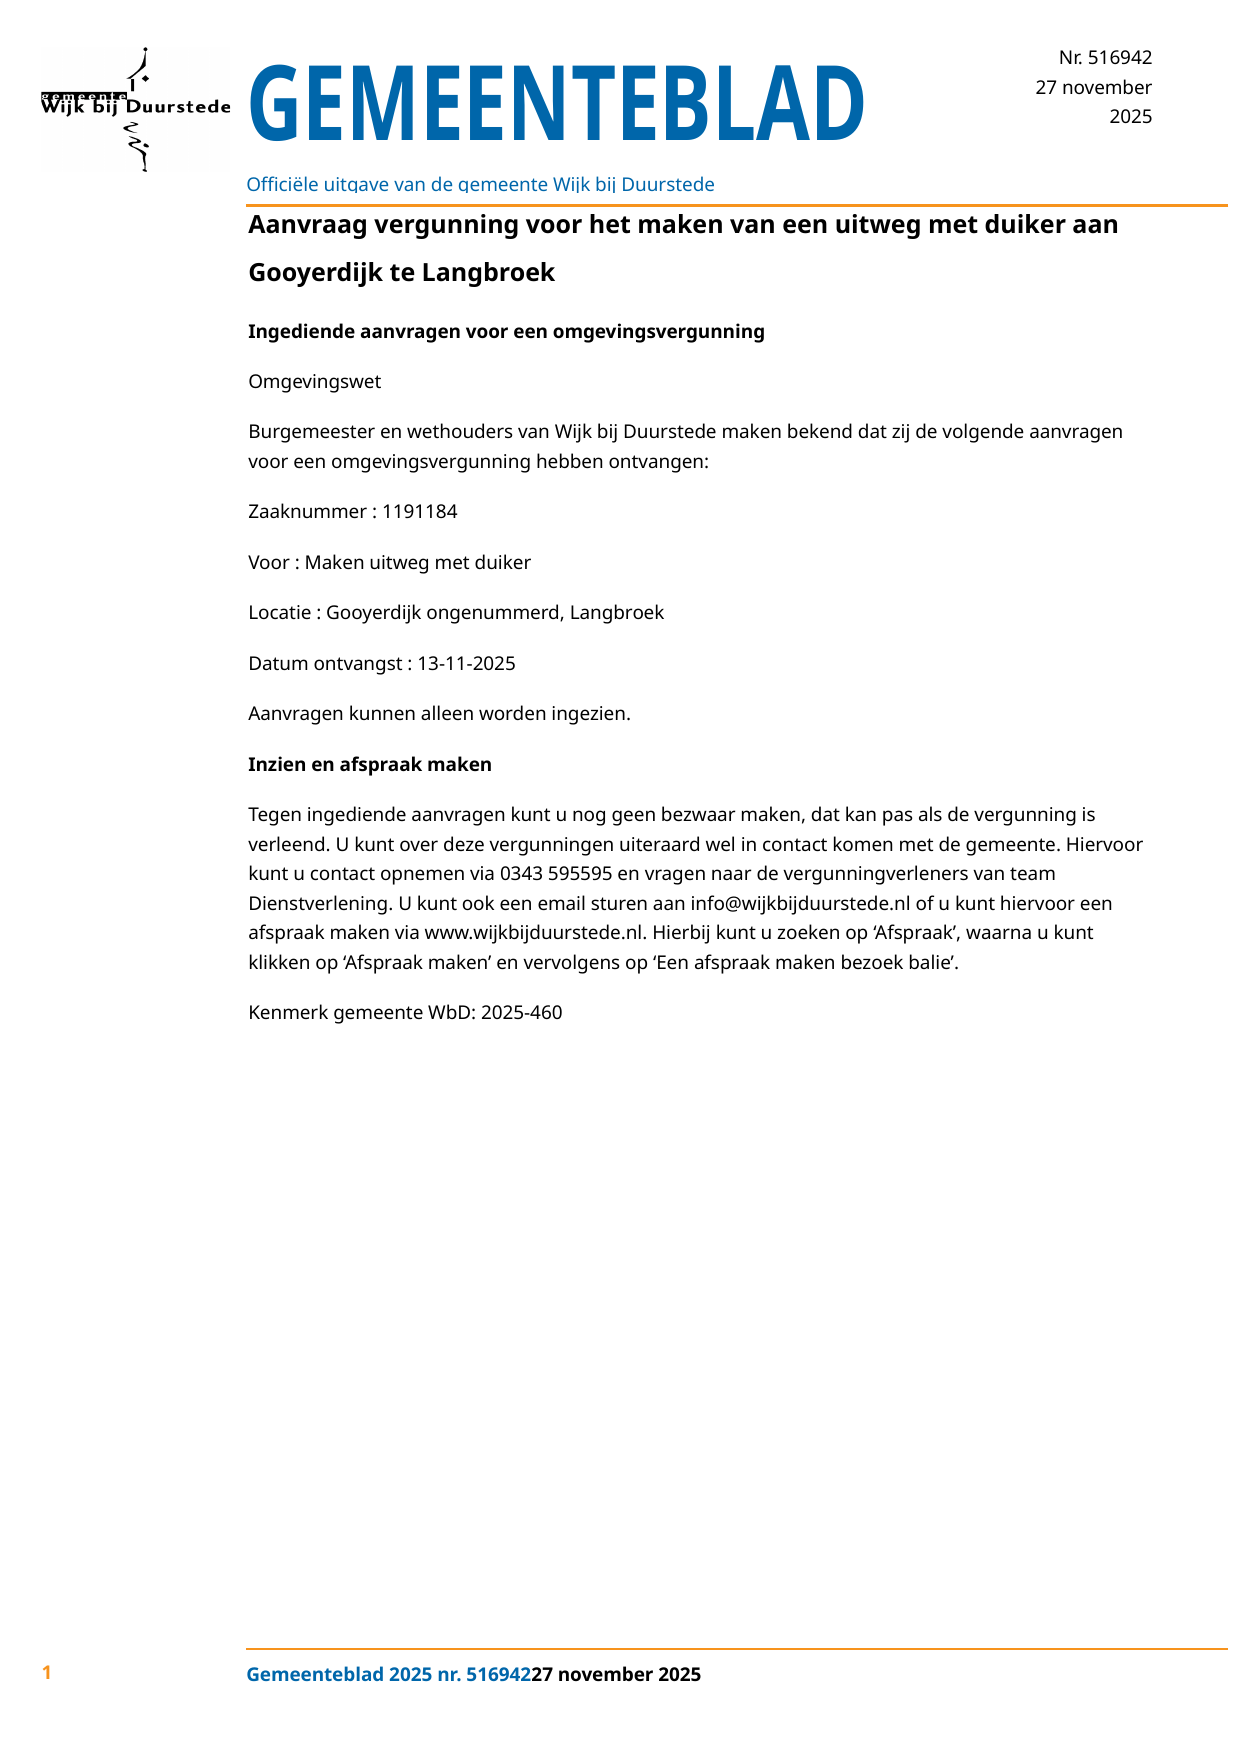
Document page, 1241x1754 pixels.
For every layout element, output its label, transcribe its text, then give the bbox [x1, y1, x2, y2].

text Datum ontvangst : 13-11-2025 [248, 650, 1152, 676]
picture [41, 47, 231, 172]
text Omgevingswet [248, 368, 1152, 394]
text Zaaknummer : 1191184 [248, 499, 1152, 524]
text Locatie : Gooyerdijk ongenummerd, Langbroek [248, 599, 1152, 625]
text Tegen ingediende aanvragen kunt u nog geen bezwaar maken, dat kan pas als de vergunning is verleend. U kunt over deze vergunningen uiteraard wel in contact komen met de gemeente. Hiervoor kunt u contact opnemen via 0343 595595 en vragen naar de vergunningverleners van team Dienstverlening. U kunt ook een email sturen aan info@wijkbijduurstede.nl of u kunt hiervoor een afspraak maken via www.wijkbijduurstede.nl. Hierbij kunt u zoeken op ‘Afspraak’, waarna u kunt klikken op ‘Afspraak maken’ en vervolgens op ‘Een afspraak maken bezoek balie’. [248, 801, 1152, 975]
text Aanvragen kunnen alleen worden ingezien. [248, 700, 1152, 726]
text Ingediende aanvragen voor een omgevingsvergunning [248, 318, 1152, 344]
text Inzien en afspraak maken [248, 751, 1152, 777]
text Aanvraag vergunning voor het maken van een uitweg met duiker aan Gooyerdijk te Langbroek [248, 207, 1152, 288]
text Burgemeester en wethouders van Wijk bij Duurstede maken bekend dat zij de volgende aanvragen voor een omgevingsvergunning hebben ontvangen: [248, 419, 1152, 474]
text Voor : Maken uitweg met duiker [248, 549, 1152, 575]
text Kenmerk gemeente WbD: 2025-460 [248, 999, 1152, 1025]
